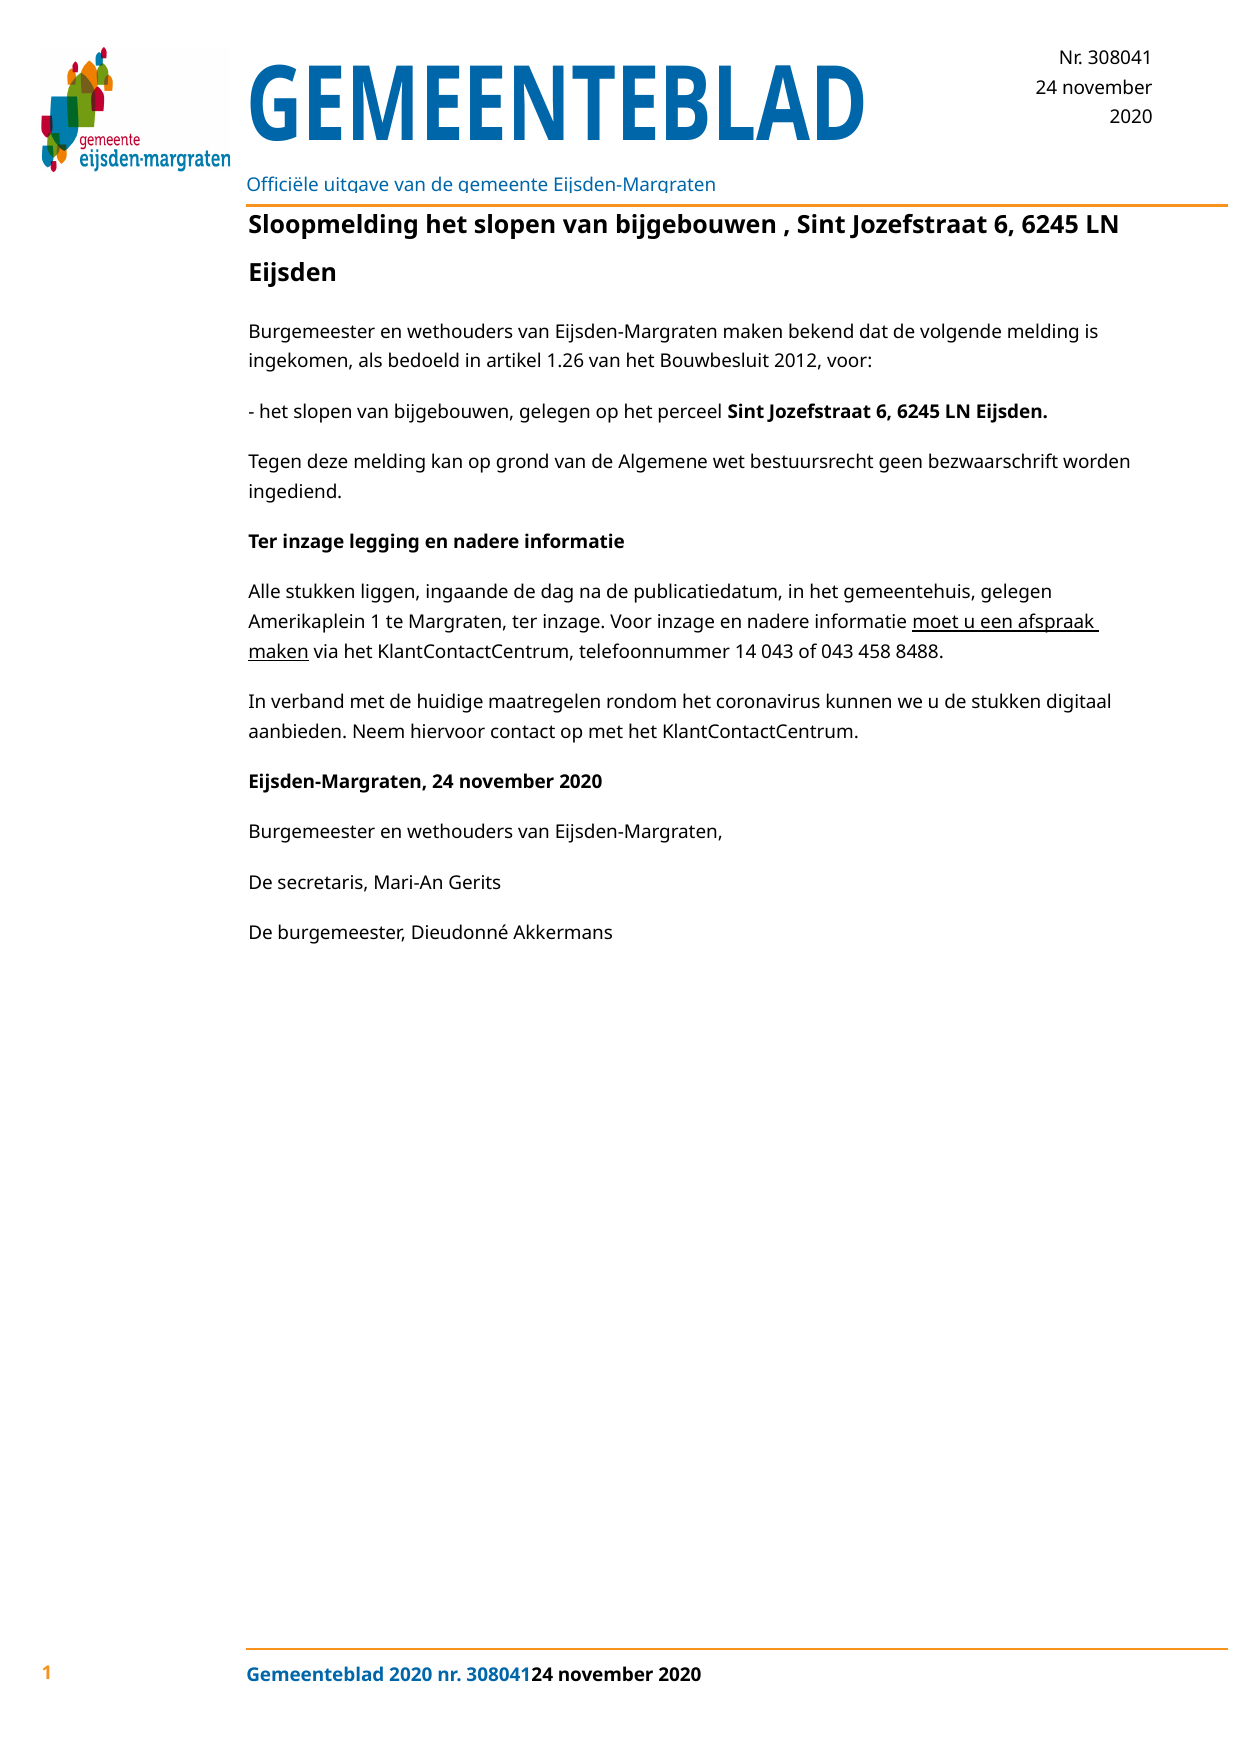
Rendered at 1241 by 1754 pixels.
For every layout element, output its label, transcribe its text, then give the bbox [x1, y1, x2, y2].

text De burgemeester, Dieudonné Akkermans [248, 919, 1152, 945]
text - het slopen van bijgebouwen, gelegen op het perceel Sint Jozefstraat 6, 6245 LN Eijsden. [248, 398, 1152, 424]
text Burgemeester en wethouders van Eijsden-Margraten, [248, 819, 1152, 844]
text Eijsden-Margraten, 24 november 2020 [248, 768, 1152, 794]
text In verband met de huidige maatregelen rondom het coronavirus kunnen we u de stukken digitaal aanbieden. Neem hiervoor contact op met het KlantContactCentrum. [248, 688, 1152, 744]
text Burgemeester en wethouders van Eijsden-Margraten maken bekend dat de volgende melding is ingekomen, als bedoeld in artikel 1.26 van het Bouwbesluit 2012, voor: [248, 318, 1152, 373]
text Tegen deze melding kan op grond van de Algemene wet bestuursrecht geen bezwaarschrift worden ingediend. [248, 448, 1152, 504]
text Ter inzage legging en nadere informatie [248, 528, 1152, 554]
text De secretaris, Mari-An Gerits [248, 869, 1152, 895]
text Sloopmelding het slopen van bijgebouwen , Sint Jozefstraat 6, 6245 LN Eijsden [248, 207, 1152, 288]
picture [41, 47, 231, 172]
text Alle stukken liggen, ingaande de dag na de publicatiedatum, in het gemeentehuis, gelegen Amerikaplein 1 te Margraten, ter inzage. Voor inzage en nadere informatie moet u een afspraak maken via het KlantContactCentrum, telefoonnummer 14 043 of 043 458 8488. [248, 579, 1152, 664]
